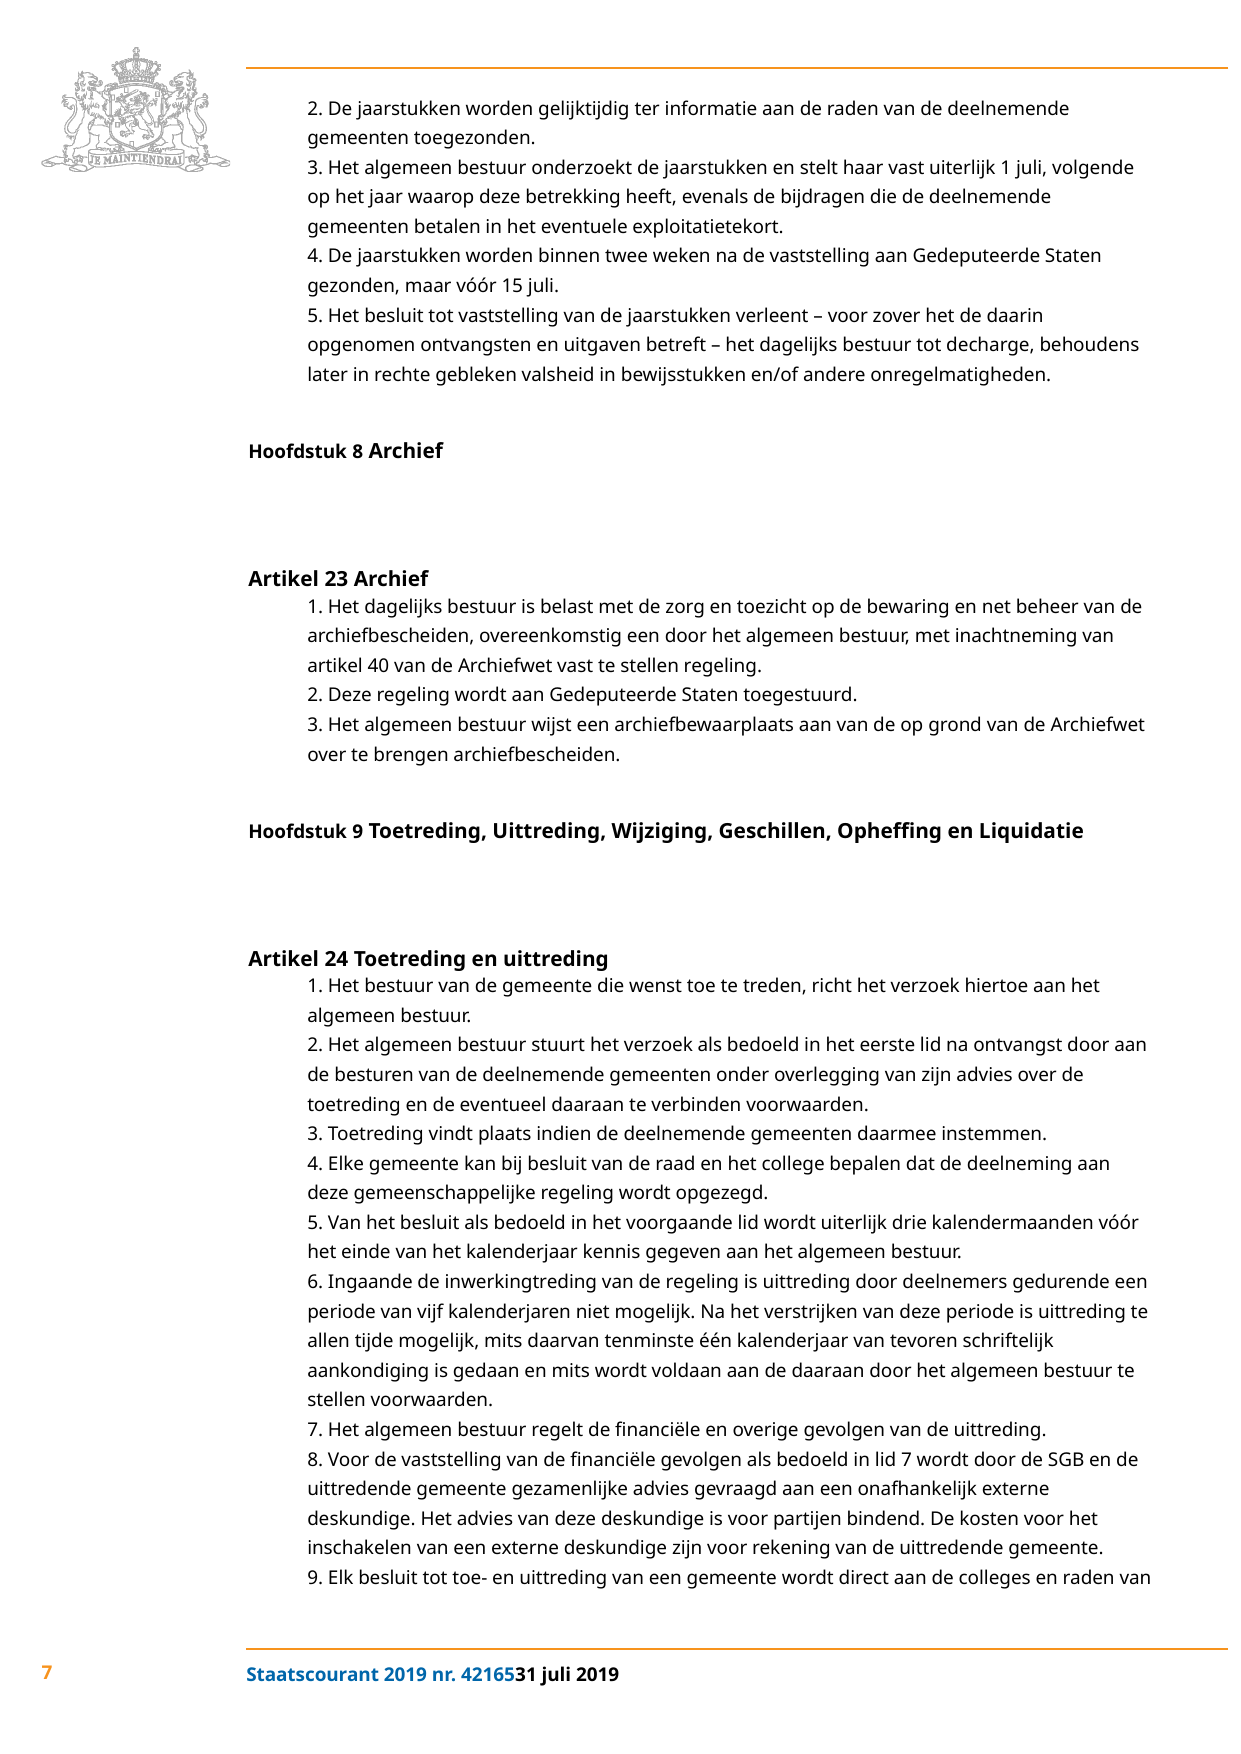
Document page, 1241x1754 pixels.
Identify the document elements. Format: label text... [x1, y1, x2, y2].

list 6. Ingaande de inwerkingtreding van de regeling is uittreding door deelnemers gedurende een periode van vijf kalenderjaren niet mogelijk. Na het verstrijken van deze periode is uittreding te allen tijde mogelijk, mits daarvan tenminste één kalenderjaar van tevoren schriftelijk aankondiging is gedaan en mits wordt voldaan aan de daaraan door het algemeen bestuur te stellen voorwaarden. [248, 1268, 1152, 1412]
text Artikel 24 Toetreding en uittreding [248, 944, 1152, 972]
list 9. Elk besluit tot toe- en uittreding van een gemeente wordt direct aan de colleges en raden van [248, 1564, 1152, 1590]
list 2. De jaarstukken worden gelijktijdig ter informatie aan de raden van de deelnemende gemeenten toegezonden. [248, 95, 1152, 150]
list 1. Het bestuur van de gemeente die wenst toe te treden, richt het verzoek hiertoe aan het algemeen bestuur. [248, 972, 1152, 1028]
text Hoofdstuk 9 Toetreding, Uittreding, Wijziging, Geschillen, Opheffing en Liquidatie [248, 816, 1152, 844]
list 1. Het dagelijks bestuur is belast met de zorg en toezicht op de bewaring en net beheer van de archiefbescheiden, overeenkomstig een door het algemeen bestuur, met inachtneming van artikel 40 van de Archiefwet vast te stellen regeling. [248, 593, 1152, 678]
list 3. Het algemeen bestuur onderzoekt de jaarstukken en stelt haar vast uiterlijk 1 juli, volgende op het jaar waarop deze betrekking heeft, evenals de bijdragen die de deelnemende gemeenten betalen in het eventuele exploitatietekort. [248, 154, 1152, 239]
text Artikel 23 Archief [248, 564, 1152, 593]
picture [41, 47, 231, 172]
list 4. Elke gemeente kan bij besluit van de raad en het college bepalen dat de deelneming aan deze gemeenschappelijke regeling wordt opgezegd. [248, 1150, 1152, 1205]
text Hoofdstuk 8 Archief [248, 436, 1152, 465]
list 7. Het algemeen bestuur regelt de financiële en overige gevolgen van de uittreding. [248, 1416, 1152, 1442]
list 5. Het besluit tot vaststelling van de jaarstukken verleent – voor zover het de daarin opgenomen ontvangsten en uitgaven betreft – het dagelijks bestuur tot decharge, behoudens later in rechte gebleken valsheid in bewijsstukken en/of andere onregelmatigheden. [248, 302, 1152, 387]
list 3. Het algemeen bestuur wijst een archiefbewaarplaats aan van de op grond van de Archiefwet over te brengen archiefbescheiden. [248, 711, 1152, 766]
list 8. Voor de vaststelling van de financiële gevolgen als bedoeld in lid 7 wordt door de SGB en de uittredende gemeente gezamenlijke advies gevraagd aan een onafhankelijk externe deskundige. Het advies van deze deskundige is voor partijen bindend. De kosten voor het inschakelen van een externe deskundige zijn voor rekening van de uittredende gemeente. [248, 1446, 1152, 1560]
list 2. Deze regeling wordt aan Gedeputeerde Staten toegestuurd. [248, 682, 1152, 707]
list 2. Het algemeen bestuur stuurt het verzoek als bedoeld in het eerste lid na ontvangst door aan de besturen van de deelnemende gemeenten onder overlegging van zijn advies over de toetreding en de eventueel daaraan te verbinden voorwaarden. [248, 1032, 1152, 1117]
list 4. De jaarstukken worden binnen twee weken na de vaststelling aan Gedeputeerde Staten gezonden, maar vóór 15 juli. [248, 243, 1152, 298]
list 5. Van het besluit als bedoeld in het voorgaande lid wordt uiterlijk drie kalendermaanden vóór het einde van het kalenderjaar kennis gegeven aan het algemeen bestuur. [248, 1209, 1152, 1264]
list 3. Toetreding vindt plaats indien de deelnemende gemeenten daarmee instemmen. [248, 1120, 1152, 1146]
